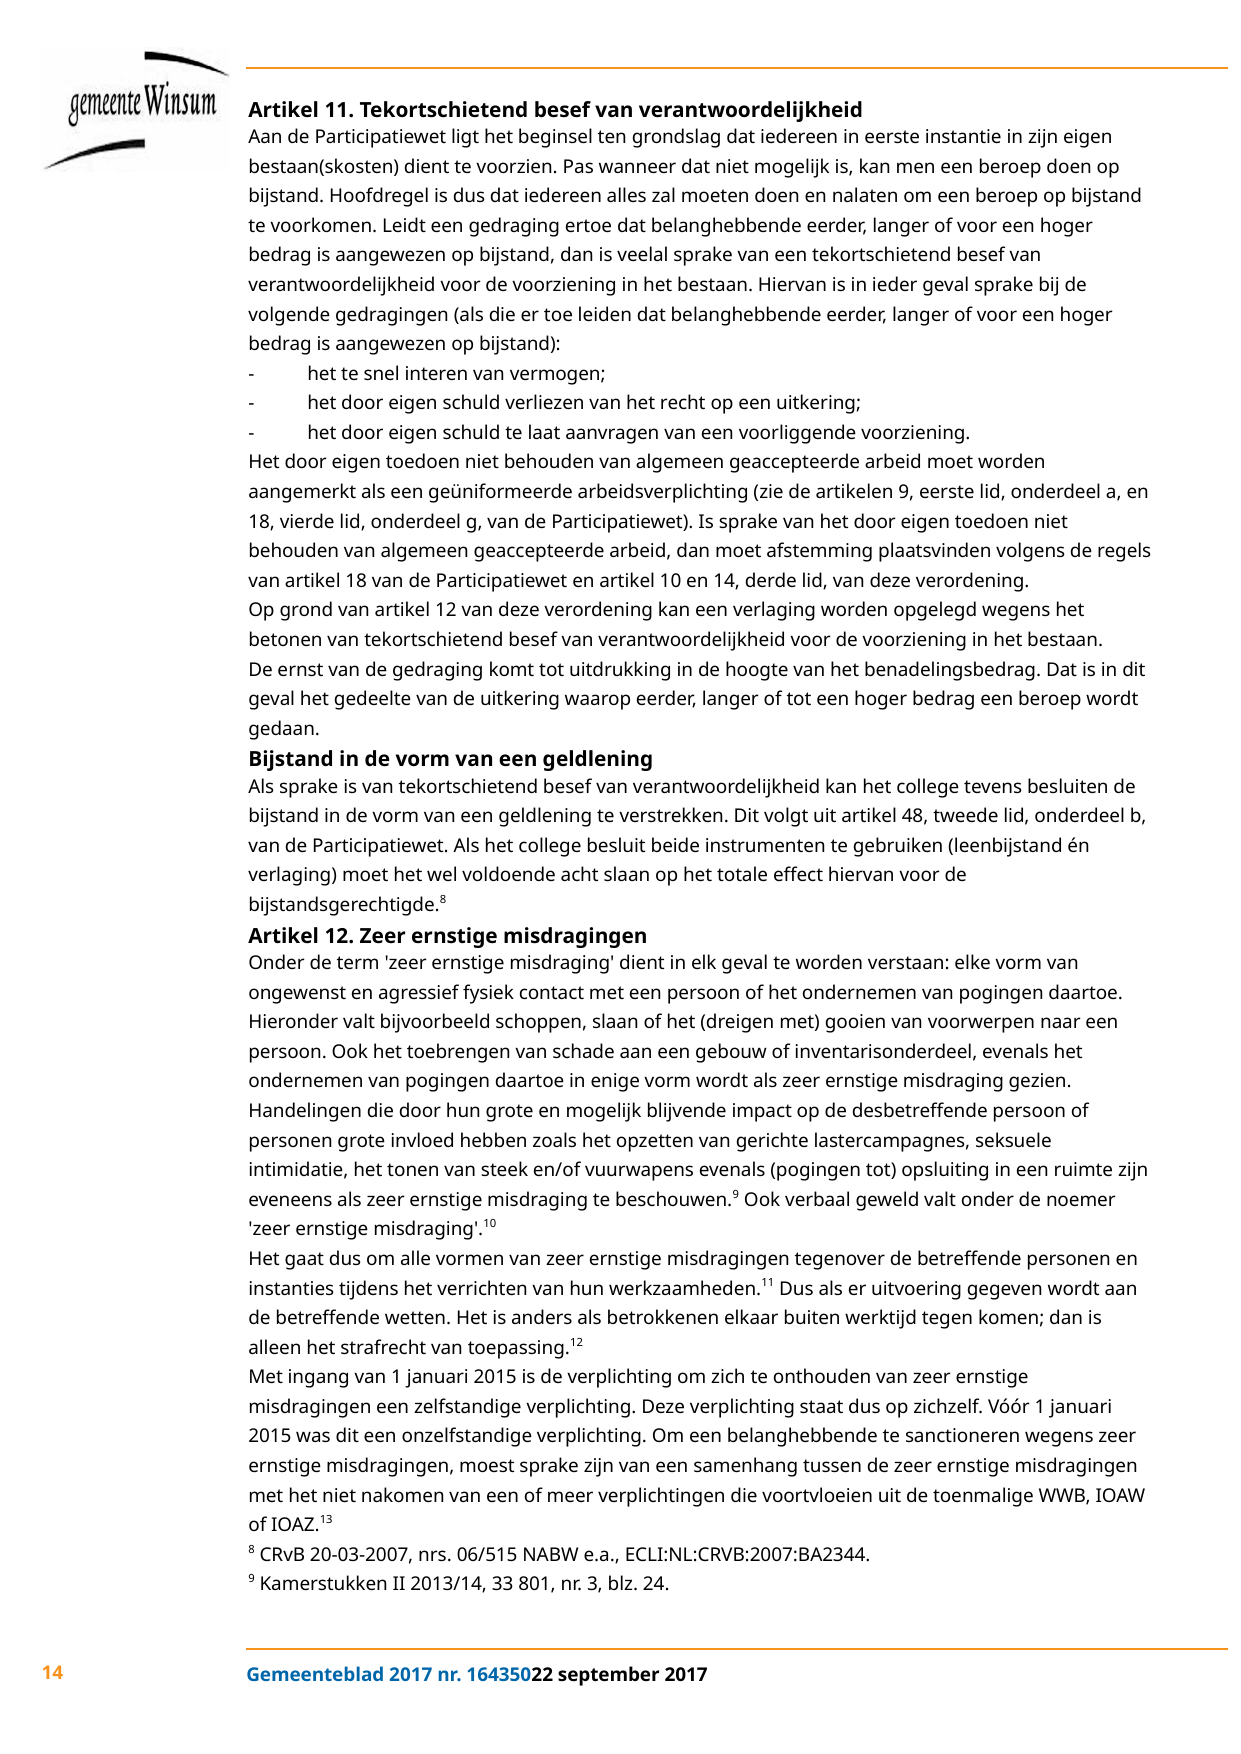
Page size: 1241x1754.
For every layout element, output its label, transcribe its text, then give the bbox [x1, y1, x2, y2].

text Aan de Participatiewet ligt het beginsel ten grondslag dat iedereen in eerste instantie in zijn eigen bestaan(skosten) dient te voorzien. Pas wanneer dat niet mogelijk is, kan men een beroep doen op bijstand. Hoofdregel is dus dat iedereen alles zal moeten doen en nalaten om een beroep op bijstand te voorkomen. Leidt een gedraging ertoe dat belanghebbende eerder, langer of voor een hoger bedrag is aangewezen op bijstand, dan is veelal sprake van een tekortschietend besef van verantwoordelijkheid voor de voorziening in het bestaan. Hiervan is in ieder geval sprake bij de volgende gedragingen (als die er toe leiden dat belanghebbende eerder, langer of voor een hoger bedrag is aangewezen op bijstand): [248, 123, 1152, 356]
text Artikel 11. Tekortschietend besef van verantwoordelijkheid [248, 95, 1152, 123]
text 8 CRvB 20-03-2007, nrs. 06/515 NABW e.a., ECLI:NL:CRVB:2007:BA2344. [248, 1541, 1152, 1567]
list het door eigen schuld te laat aanvragen van een voorliggende voorziening. [248, 419, 1152, 445]
picture [41, 47, 231, 172]
text 9 Kamerstukken II 2013/14, 33 801, nr. 3, blz. 24. [248, 1571, 1152, 1596]
text Het gaat dus om alle vormen van zeer ernstige misdragingen tegenover de betreffende personen en instanties tijdens het verrichten van hun werkzaamheden.11 Dus als er uitvoering gegeven wordt aan de betreffende wetten. Het is anders als betrokkenen elkaar buiten werktijd tegen komen; dan is alleen het strafrecht van toepassing.12 [248, 1245, 1152, 1359]
text De ernst van de gedraging komt tot uitdrukking in de hoogte van het benadelingsbedrag. Dat is in dit geval het gedeelte van de uitkering waarop eerder, langer of tot een hoger bedrag een beroep wordt gedaan. [248, 656, 1152, 741]
text Bijstand in de vorm van een geldlening [248, 744, 1152, 773]
list het te snel interen van vermogen; [248, 360, 1152, 386]
text Met ingang van 1 januari 2015 is de verplichting om zich te onthouden van zeer ernstige misdragingen een zelfstandige verplichting. Deze verplichting staat dus op zichzelf. Vóór 1 januari 2015 was dit een onzelfstandige verplichting. Om een belanghebbende te sanctioneren wegens zeer ernstige misdragingen, moest sprake zijn van een samenhang tussen de zeer ernstige misdragingen met het niet nakomen van een of meer verplichtingen die voortvloeien uit de toenmalige WWB, IOAW of IOAZ.13 [248, 1363, 1152, 1537]
text Artikel 12. Zeer ernstige misdragingen [248, 921, 1152, 949]
text behouden van algemeen geaccepteerde arbeid, dan moet afstemming plaatsvinden volgens de regels van artikel 18 van de Participatiewet en artikel 10 en 14, derde lid, van deze verordening. [248, 537, 1152, 593]
text Als sprake is van tekortschietend besef van verantwoordelijkheid kan het college tevens besluiten de bijstand in de vorm van een geldlening te verstrekken. Dit volgt uit artikel 48, tweede lid, onderdeel b, van de Participatiewet. Als het college besluit beide instrumenten te gebruiken (leenbijstand én verlaging) moet het wel voldoende acht slaan op het totale effect hiervan voor de bijstandsgerechtigde.8 [248, 773, 1152, 917]
text Onder de term 'zeer ernstige misdraging' dient in elk geval te worden verstaan: elke vorm van ongewenst en agressief fysiek contact met een persoon of het ondernemen van pogingen daartoe. Hieronder valt bijvoorbeeld schoppen, slaan of het (dreigen met) gooien van voorwerpen naar een persoon. Ook het toebrengen van schade aan een gebouw of inventarisonderdeel, evenals het ondernemen van pogingen daartoe in enige vorm wordt als zeer ernstige misdraging gezien. Handelingen die door hun grote en mogelijk blijvende impact op de desbetreffende persoon of personen grote invloed hebben zoals het opzetten van gerichte lastercampagnes, seksuele intimidatie, het tonen van steek en/of vuurwapens evenals (pogingen tot) opsluiting in een ruimte zijn eveneens als zeer ernstige misdraging te beschouwen.9 Ook verbaal geweld valt onder de noemer 'zeer ernstige misdraging'.10 [248, 949, 1152, 1241]
text Het door eigen toedoen niet behouden van algemeen geaccepteerde arbeid moet worden aangemerkt als een geüniformeerde arbeidsverplichting (zie de artikelen 9, eerste lid, onderdeel a, en 18, vierde lid, onderdeel g, van de Participatiewet). Is sprake van het door eigen toedoen niet [248, 449, 1152, 533]
text Op grond van artikel 12 van deze verordening kan een verlaging worden opgelegd wegens het betonen van tekortschietend besef van verantwoordelijkheid voor de voorziening in het bestaan. [248, 597, 1152, 652]
list het door eigen schuld verliezen van het recht op een uitkering; [248, 389, 1152, 415]
